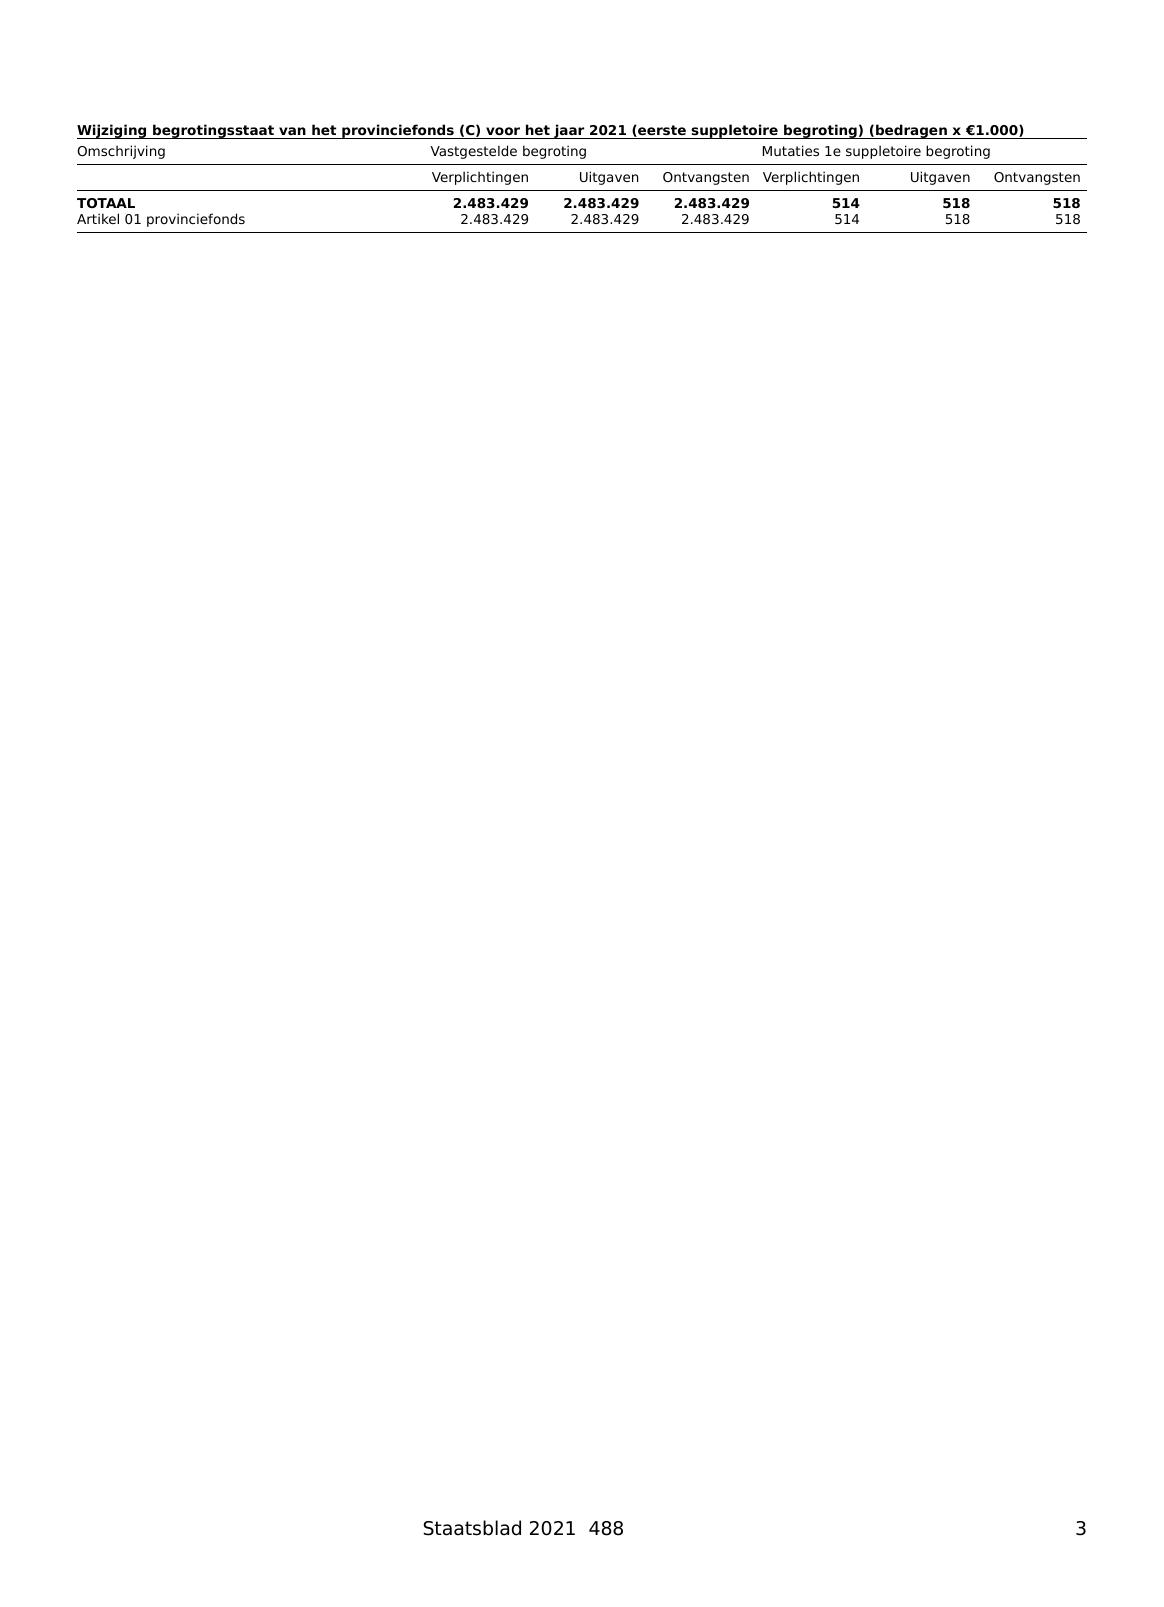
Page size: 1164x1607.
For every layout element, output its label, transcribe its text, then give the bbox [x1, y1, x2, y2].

table_cell Verplichtingen [756, 165, 866, 190]
table_cell 2.483.429 [645, 212, 756, 232]
table_cell [77, 165, 424, 190]
table_cell 514 [756, 191, 866, 212]
table_cell Ontvangsten [976, 165, 1087, 190]
table_cell 2.483.429 [424, 212, 535, 232]
table_cell 518 [976, 212, 1087, 232]
table_cell Verplichtingen [424, 165, 535, 190]
table_cell 2.483.429 [424, 191, 535, 212]
table_cell 2.483.429 [645, 191, 756, 212]
table_cell Uitgaven [535, 165, 645, 190]
table_cell 518 [866, 212, 976, 232]
table_cell Uitgaven [866, 165, 976, 190]
table_cell 518 [866, 191, 976, 212]
table_cell Vastgestelde begroting [424, 139, 756, 164]
table_cell Ontvangsten [645, 165, 756, 190]
table_cell Omschrijving [77, 139, 424, 164]
table_cell TOTAAL [77, 191, 424, 212]
table_cell 2.483.429 [535, 191, 645, 212]
table_cell 2.483.429 [535, 212, 645, 232]
table_cell Artikel 01 provinciefonds [77, 212, 424, 232]
table_cell 514 [756, 212, 866, 232]
table_cell Mutaties 1e suppletoire begroting [756, 139, 1087, 164]
table_cell 518 [976, 191, 1087, 212]
table_header Wijziging begrotingsstaat van het provinciefonds (C) voor het jaar 2021 (eerste suppletoire begroting) (bedragen x €1.000) [77, 122, 1087, 138]
